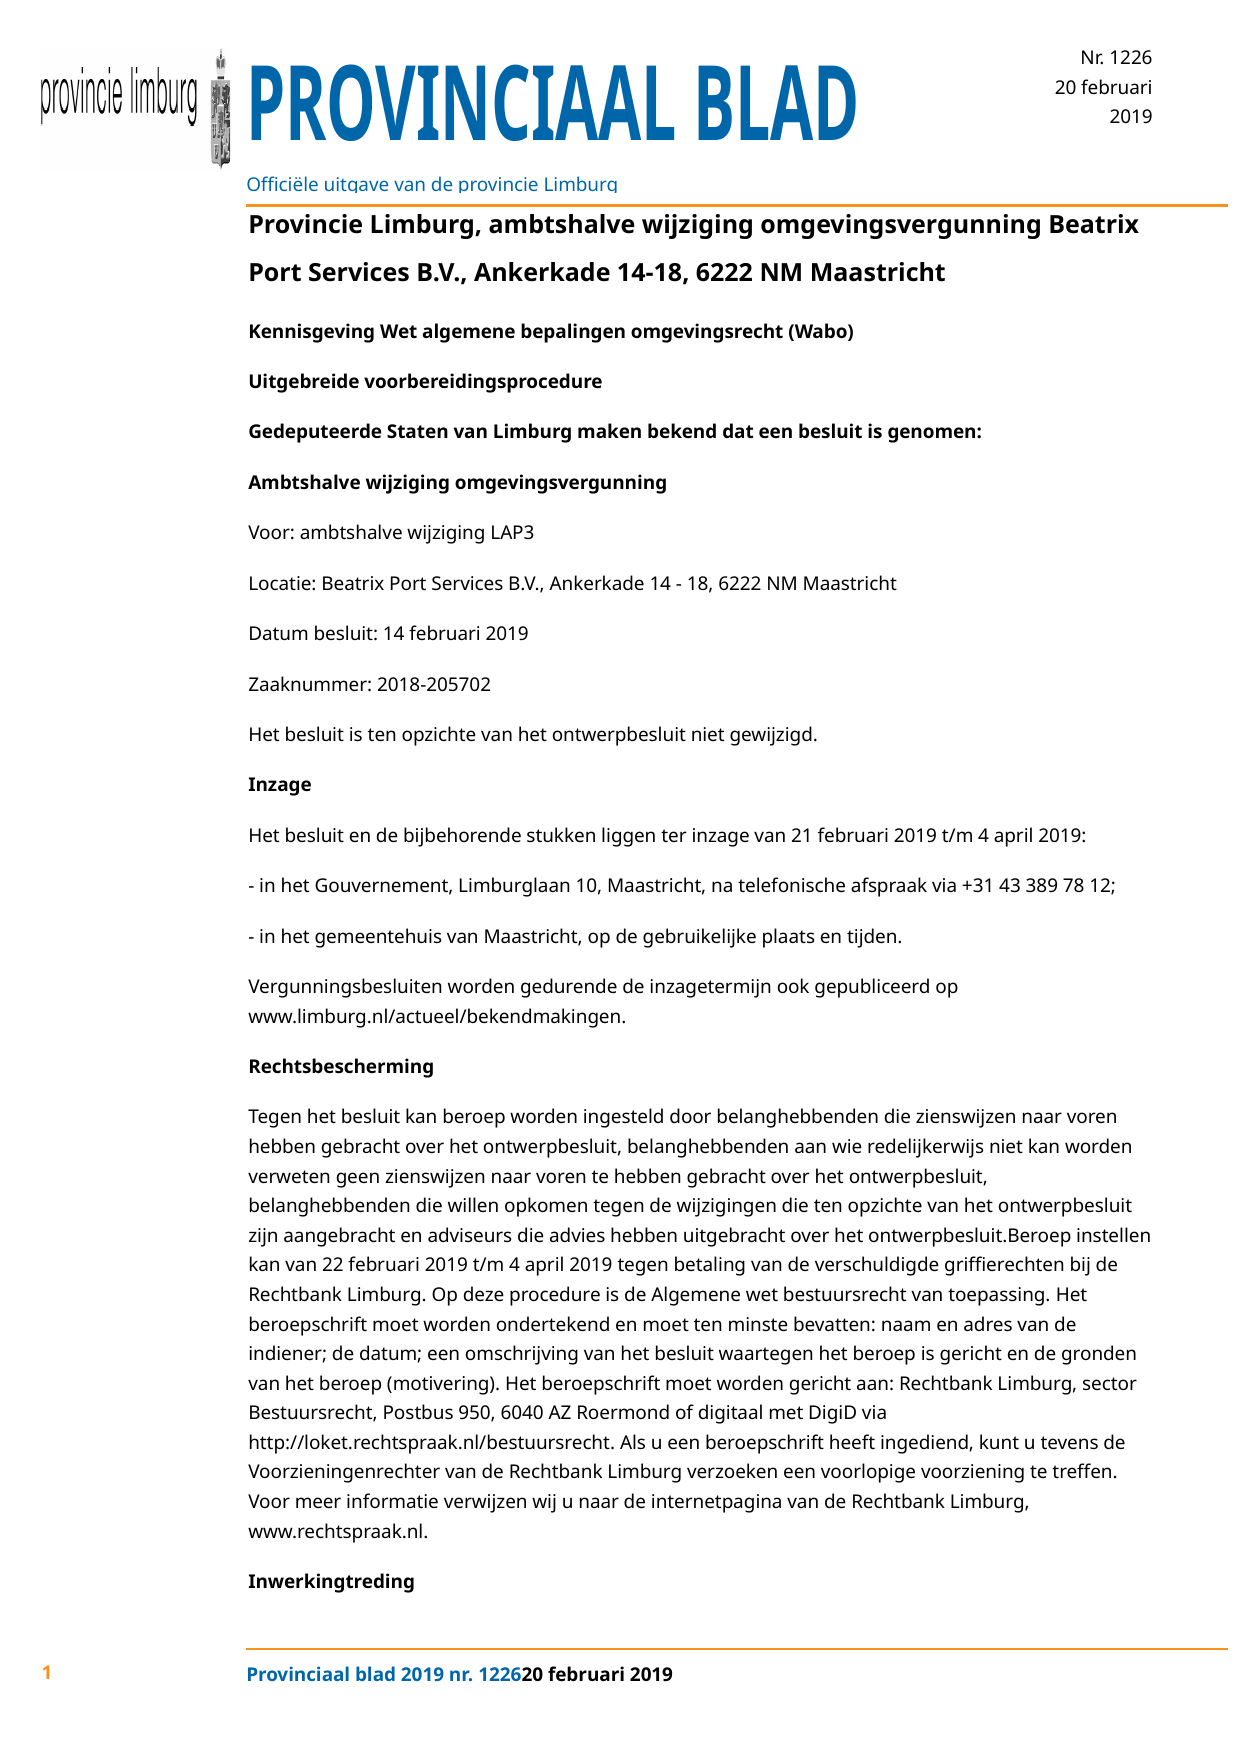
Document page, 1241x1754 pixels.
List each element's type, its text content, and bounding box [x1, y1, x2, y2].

text Tegen het besluit kan beroep worden ingesteld door belanghebbenden die zienswijzen naar voren hebben gebracht over het ontwerpbesluit, belanghebbenden aan wie redelijkerwijs niet kan worden verweten geen zienswijzen naar voren te hebben gebracht over het ontwerpbesluit, belanghebbenden die willen opkomen tegen de wijzigingen die ten opzichte van het ontwerpbesluit zijn aangebracht en adviseurs die advies hebben uitgebracht over het ontwerpbesluit.Beroep instellen kan van 22 februari 2019 t/m 4 april 2019 tegen betaling van de verschuldigde griffierechten bij de Rechtbank Limburg. Op deze procedure is de Algemene wet bestuursrecht van toepassing. Het beroepschrift moet worden ondertekend en moet ten minste bevatten: naam en adres van de indiener; de datum; een omschrijving van het besluit waartegen het beroep is gericht en de gronden van het beroep (motivering). Het beroepschrift moet worden gericht aan: Rechtbank Limburg, sector Bestuursrecht, Postbus 950, 6040 AZ Roermond of digitaal met DigiD via http://loket.rechtspraak.nl/bestuursrecht. Als u een beroepschrift heeft ingediend, kunt u tevens de Voorzieningenrechter van de Rechtbank Limburg verzoeken een voorlopige voorziening te treffen. Voor meer informatie verwijzen wij u naar de internetpagina van de Rechtbank Limburg, www.rechtspraak.nl. [248, 1104, 1152, 1544]
text - in het gemeentehuis van Maastricht, op de gebruikelijke plaats en tijden. [248, 923, 1152, 949]
text Kennisgeving Wet algemene bepalingen omgevingsrecht (Wabo) [248, 318, 1152, 344]
picture [41, 47, 231, 172]
text Inwerkingtreding [248, 1568, 1152, 1594]
text Het besluit is ten opzichte van het ontwerpbesluit niet gewijzigd. [248, 721, 1152, 747]
text Voor: ambtshalve wijziging LAP3 [248, 519, 1152, 545]
text Datum besluit: 14 februari 2019 [248, 620, 1152, 646]
text Inzage [248, 772, 1152, 797]
text Rechtsbescherming [248, 1053, 1152, 1079]
text Het besluit en de bijbehorende stukken liggen ter inzage van 21 februari 2019 t/m 4 april 2019: [248, 822, 1152, 848]
text Uitgebreide voorbereidingsprocedure [248, 368, 1152, 394]
text Gedeputeerde Staten van Limburg maken bekend dat een besluit is genomen: [248, 419, 1152, 444]
text Locatie: Beatrix Port Services B.V., Ankerkade 14 - 18, 6222 NM Maastricht [248, 570, 1152, 596]
text Provincie Limburg, ambtshalve wijziging omgevingsvergunning Beatrix Port Services B.V., Ankerkade 14-18, 6222 NM Maastricht [248, 207, 1152, 288]
text Zaaknummer: 2018-205702 [248, 671, 1152, 697]
text - in het Gouvernement, Limburglaan 10, Maastricht, na telefonische afspraak via +31 43 389 78 12; [248, 872, 1152, 898]
text Ambtshalve wijziging omgevingsvergunning [248, 469, 1152, 495]
text Vergunningsbesluiten worden gedurende de inzagetermijn ook gepubliceerd op www.limburg.nl/actueel/bekendmakingen. [248, 973, 1152, 1029]
